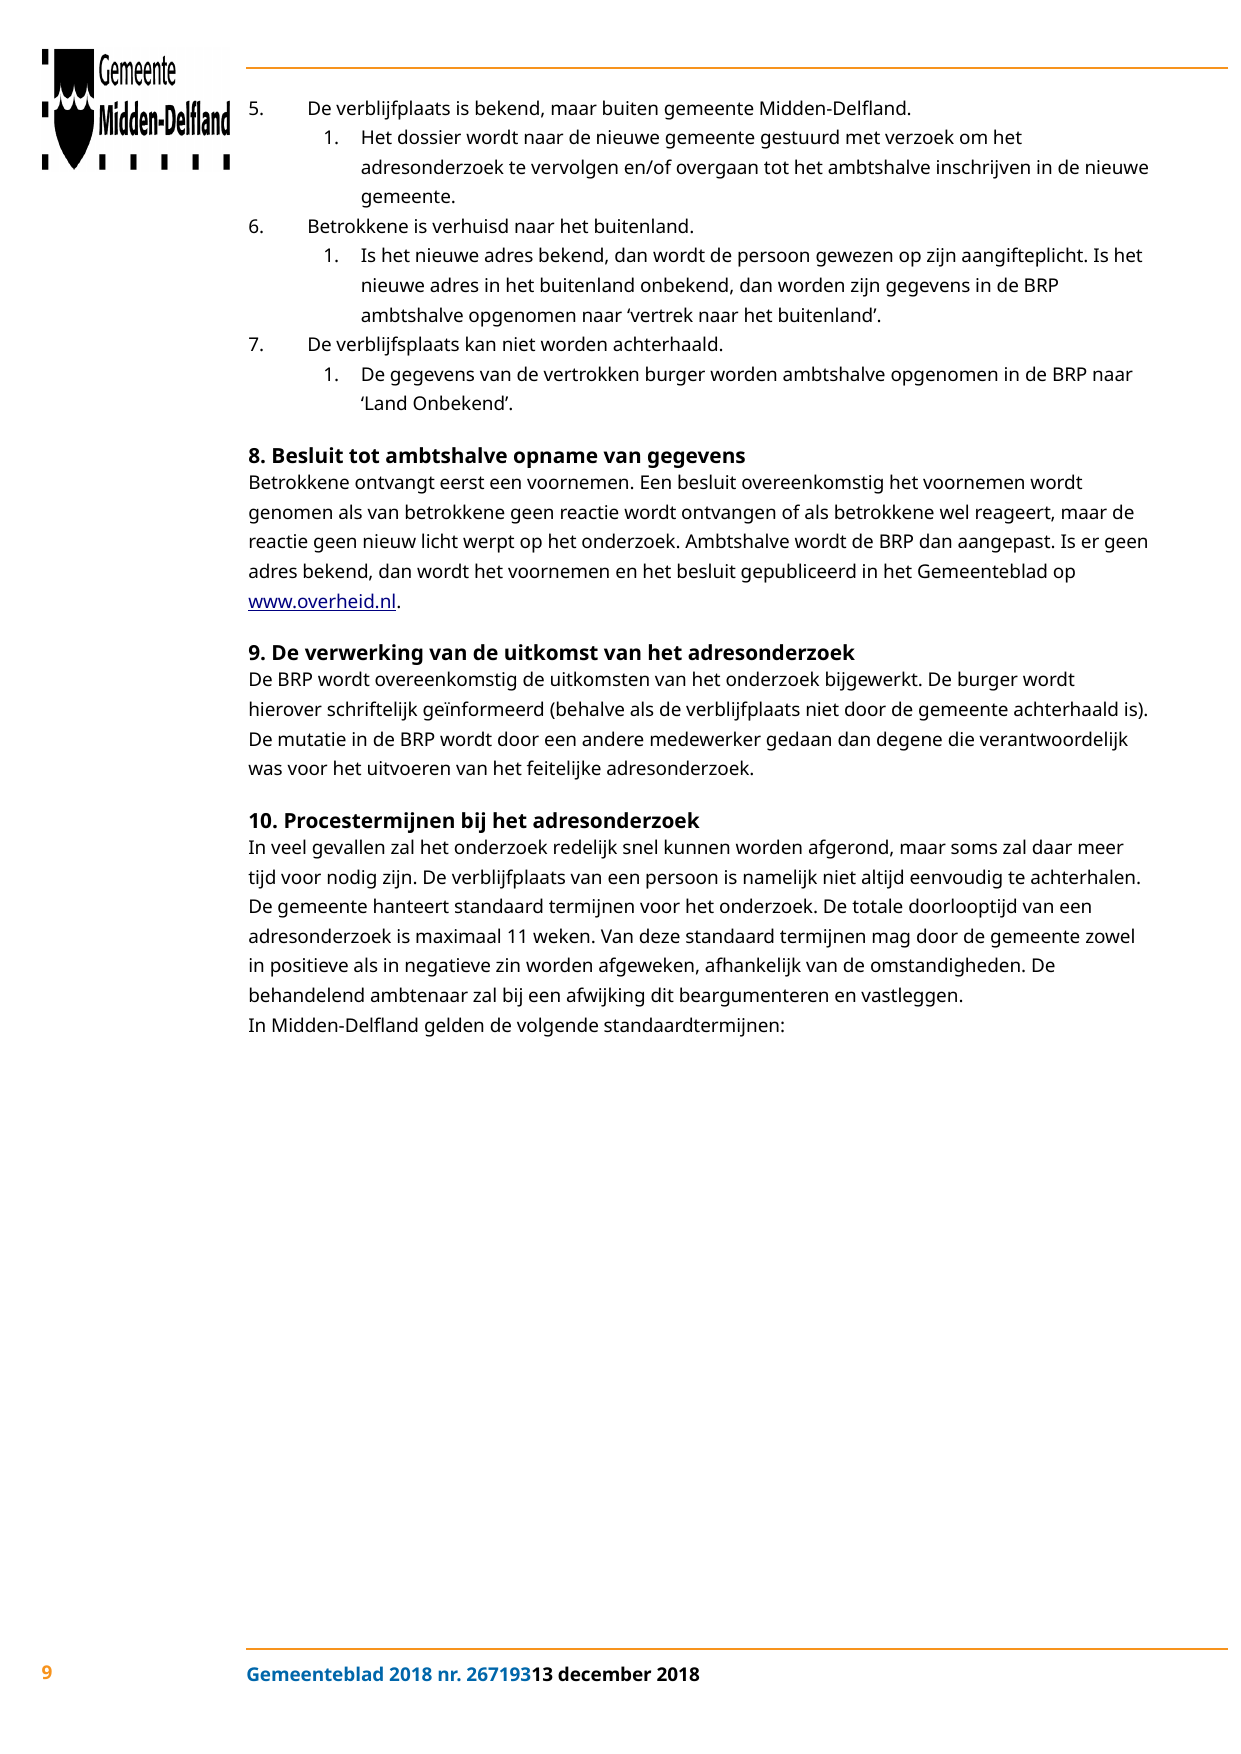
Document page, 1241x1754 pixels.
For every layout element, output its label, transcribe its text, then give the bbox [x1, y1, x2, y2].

text In Midden-Delfland gelden de volgende standaardtermijnen: [248, 1012, 1152, 1037]
text 10. Procestermijnen bij het adresonderzoek [248, 806, 1152, 834]
text De BRP wordt overeenkomstig de uitkomsten van het onderzoek bijgewerkt. De burger wordt hierover schriftelijk geïnformeerd (behalve als de verblijfplaats niet door de gemeente achterhaald is). De mutatie in de BRP wordt door een andere medewerker gedaan dan degene die verantwoordelijk was voor het uitvoeren van het feitelijke adresonderzoek. [248, 667, 1152, 781]
text In veel gevallen zal het onderzoek redelijk snel kunnen worden afgerond, maar soms zal daar meer tijd voor nodig zijn. De verblijfplaats van een persoon is namelijk niet altijd eenvoudig te achterhalen. De gemeente hanteert standaard termijnen voor het onderzoek. De totale doorlooptijd van een adresonderzoek is maximaal 11 weken. Van deze standaard termijnen mag door de gemeente zowel in positieve als in negatieve zin worden afgeweken, afhankelijk van de omstandigheden. De behandelend ambtenaar zal bij een afwijking dit beargumenteren en vastleggen. [248, 834, 1152, 1008]
list Betrokkene is verhuisd naar het buitenland. [248, 213, 1152, 239]
text 9. De verwerking van de uitkomst van het adresonderzoek [248, 638, 1152, 667]
picture [41, 47, 231, 172]
list De verblijfsplaats kan niet worden achterhaald. [248, 331, 1152, 357]
list Het dossier wordt naar de nieuwe gemeente gestuurd met verzoek om het adresonderzoek te vervolgen en/of overgaan tot het ambtshalve inschrijven in de nieuwe gemeente. [323, 124, 1152, 209]
list De gegevens van de vertrokken burger worden ambtshalve opgenomen in de BRP naar ‘Land Onbekend’. [323, 361, 1152, 416]
list De verblijfplaats is bekend, maar buiten gemeente Midden-Delfland. [248, 95, 1152, 121]
list Is het nieuwe adres bekend, dan wordt de persoon gewezen op zijn aangifteplicht. Is het nieuwe adres in het buitenland onbekend, dan worden zijn gegevens in de BRP ambtshalve opgenomen naar ‘vertrek naar het buitenland’. [323, 243, 1152, 328]
text Betrokkene ontvangt eerst een voornemen. Een besluit overeenkomstig het voornemen wordt genomen als van betrokkene geen reactie wordt ontvangen of als betrokkene wel reageert, maar de reactie geen nieuw licht werpt op het onderzoek. Ambtshalve wordt de BRP dan aangepast. Is er geen adres bekend, dan wordt het voornemen en het besluit gepubliceerd in het Gemeenteblad op www.overheid.nl. [248, 469, 1152, 613]
text 8. Besluit tot ambtshalve opname van gegevens [248, 441, 1152, 469]
